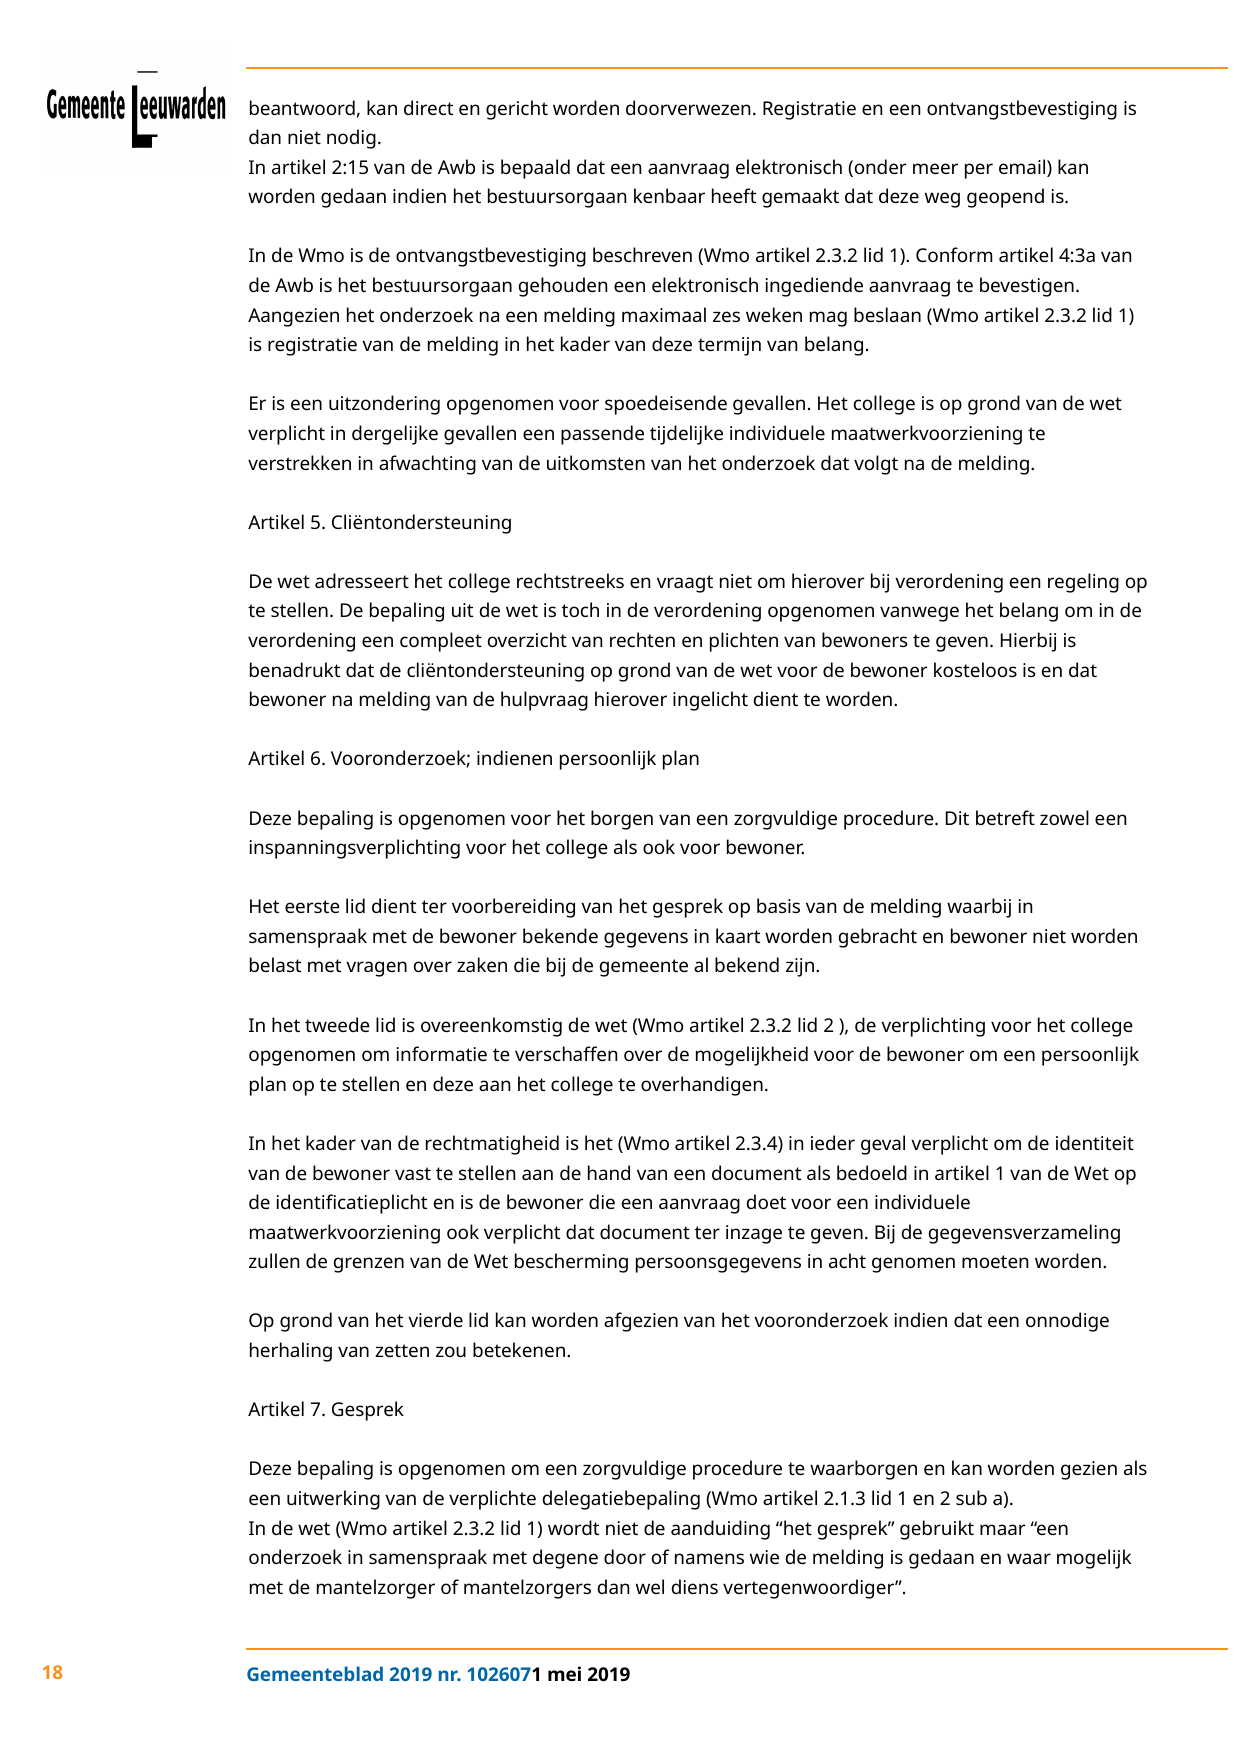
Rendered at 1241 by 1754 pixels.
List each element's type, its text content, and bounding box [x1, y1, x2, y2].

text Artikel 5. Cliëntondersteuning [248, 509, 1152, 535]
text In de wet (Wmo artikel 2.3.2 lid 1) wordt niet de aanduiding “het gesprek” gebruikt maar “een onderzoek in samenspraak met degene door of namens wie de melding is gedaan en waar mogelijk met de mantelzorger of mantelzorgers dan wel diens vertegenwoordiger”. [248, 1515, 1152, 1600]
text In het kader van de rechtmatigheid is het (Wmo artikel 2.3.4) in ieder geval verplicht om de identiteit van de bewoner vast te stellen aan de hand van een document als bedoeld in artikel 1 van de Wet op de identificatieplicht en is de bewoner die een aanvraag doet voor een individuele maatwerkvoorziening ook verplicht dat document ter inzage te geven. Bij de gegevensverzameling zullen de grenzen van de Wet bescherming persoonsgegevens in acht genomen moeten worden. [248, 1130, 1152, 1274]
text Artikel 7. Gesprek [248, 1396, 1152, 1422]
text Op grond van het vierde lid kan worden afgezien van het vooronderzoek indien dat een onnodige herhaling van zetten zou betekenen. [248, 1308, 1152, 1363]
text Deze bepaling is opgenomen voor het borgen van een zorgvuldige procedure. Dit betreft zowel een inspanningsverplichting voor het college als ook voor bewoner. [248, 805, 1152, 860]
text Deze bepaling is opgenomen om een zorgvuldige procedure te waarborgen en kan worden gezien als een uitwerking van de verplichte delegatiebepaling (Wmo artikel 2.1.3 lid 1 en 2 sub a). [248, 1456, 1152, 1511]
text De wet adresseert het college rechtstreeks en vraagt niet om hierover bij verordening een regeling op te stellen. De bepaling uit de wet is toch in de verordening opgenomen vanwege het belang om in de verordening een compleet overzicht van rechten en plichten van bewoners te geven. Hierbij is benadrukt dat de cliëntondersteuning op grond van de wet voor de bewoner kosteloos is en dat bewoner na melding van de hulpvraag hierover ingelicht dient te worden. [248, 568, 1152, 712]
text In het tweede lid is overeenkomstig de wet (Wmo artikel 2.3.2 lid 2 ), de verplichting voor het college opgenomen om informatie te verschaffen over de mogelijkheid voor de bewoner om een persoonlijk plan op te stellen en deze aan het college te overhandigen. [248, 1012, 1152, 1097]
text beantwoord, kan direct en gericht worden doorverwezen. Registratie en een ontvangstbevestiging is dan niet nodig. [248, 95, 1152, 150]
text In de Wmo is de ontvangstbevestiging beschreven (Wmo artikel 2.3.2 lid 1). Conform artikel 4:3a van de Awb is het bestuursorgaan gehouden een elektronisch ingediende aanvraag te bevestigen. [248, 243, 1152, 298]
text In artikel 2:15 van de Awb is bepaald dat een aanvraag elektronisch (onder meer per email) kan worden gedaan indien het bestuursorgaan kenbaar heeft gemaakt dat deze weg geopend is. [248, 154, 1152, 209]
text Artikel 6. Vooronderzoek; indienen persoonlijk plan [248, 746, 1152, 771]
text Er is een uitzondering opgenomen voor spoedeisende gevallen. Het college is op grond van de wet verplicht in dergelijke gevallen een passende tijdelijke individuele maatwerkvoorziening te verstrekken in afwachting van de uitkomsten van het onderzoek dat volgt na de melding. [248, 391, 1152, 476]
picture [41, 47, 231, 172]
text Aangezien het onderzoek na een melding maximaal zes weken mag beslaan (Wmo artikel 2.3.2 lid 1) is registratie van de melding in het kader van deze termijn van belang. [248, 302, 1152, 357]
text Het eerste lid dient ter voorbereiding van het gesprek op basis van de melding waarbij in samenspraak met de bewoner bekende gegevens in kaart worden gebracht en bewoner niet worden belast met vragen over zaken die bij de gemeente al bekend zijn. [248, 893, 1152, 978]
